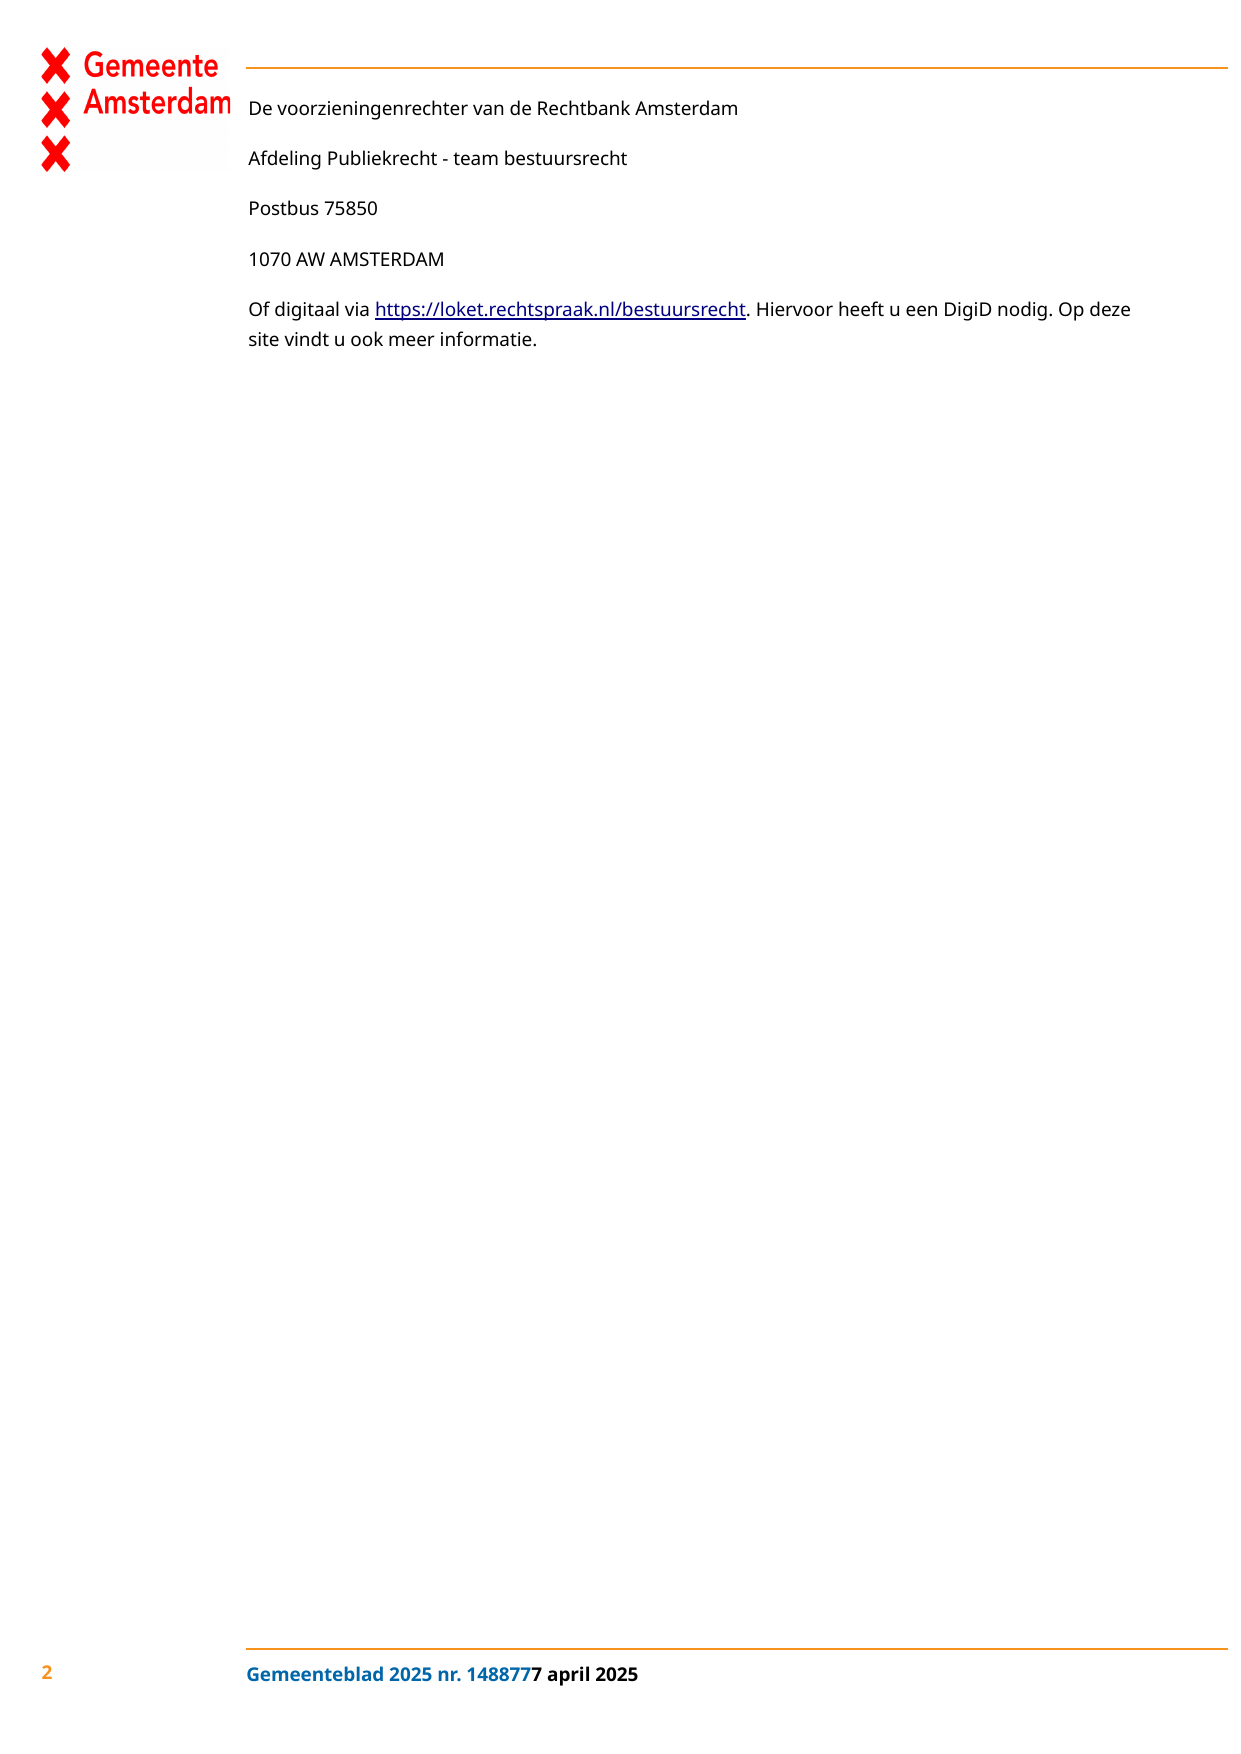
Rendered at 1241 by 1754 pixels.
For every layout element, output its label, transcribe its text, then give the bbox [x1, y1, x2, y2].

text Postbus 75850 [248, 196, 1152, 221]
text 1070 AW AMSTERDAM [248, 246, 1152, 272]
text Afdeling Publiekrecht - team bestuursrecht [248, 145, 1152, 171]
picture [41, 47, 231, 172]
text De voorzieningenrechter van de Rechtbank Amsterdam [248, 95, 1152, 121]
text Of digitaal via https://loket.rechtspraak.nl/bestuursrecht. Hiervoor heeft u een DigiD nodig. Op deze site vindt u ook meer informatie. [248, 296, 1152, 352]
